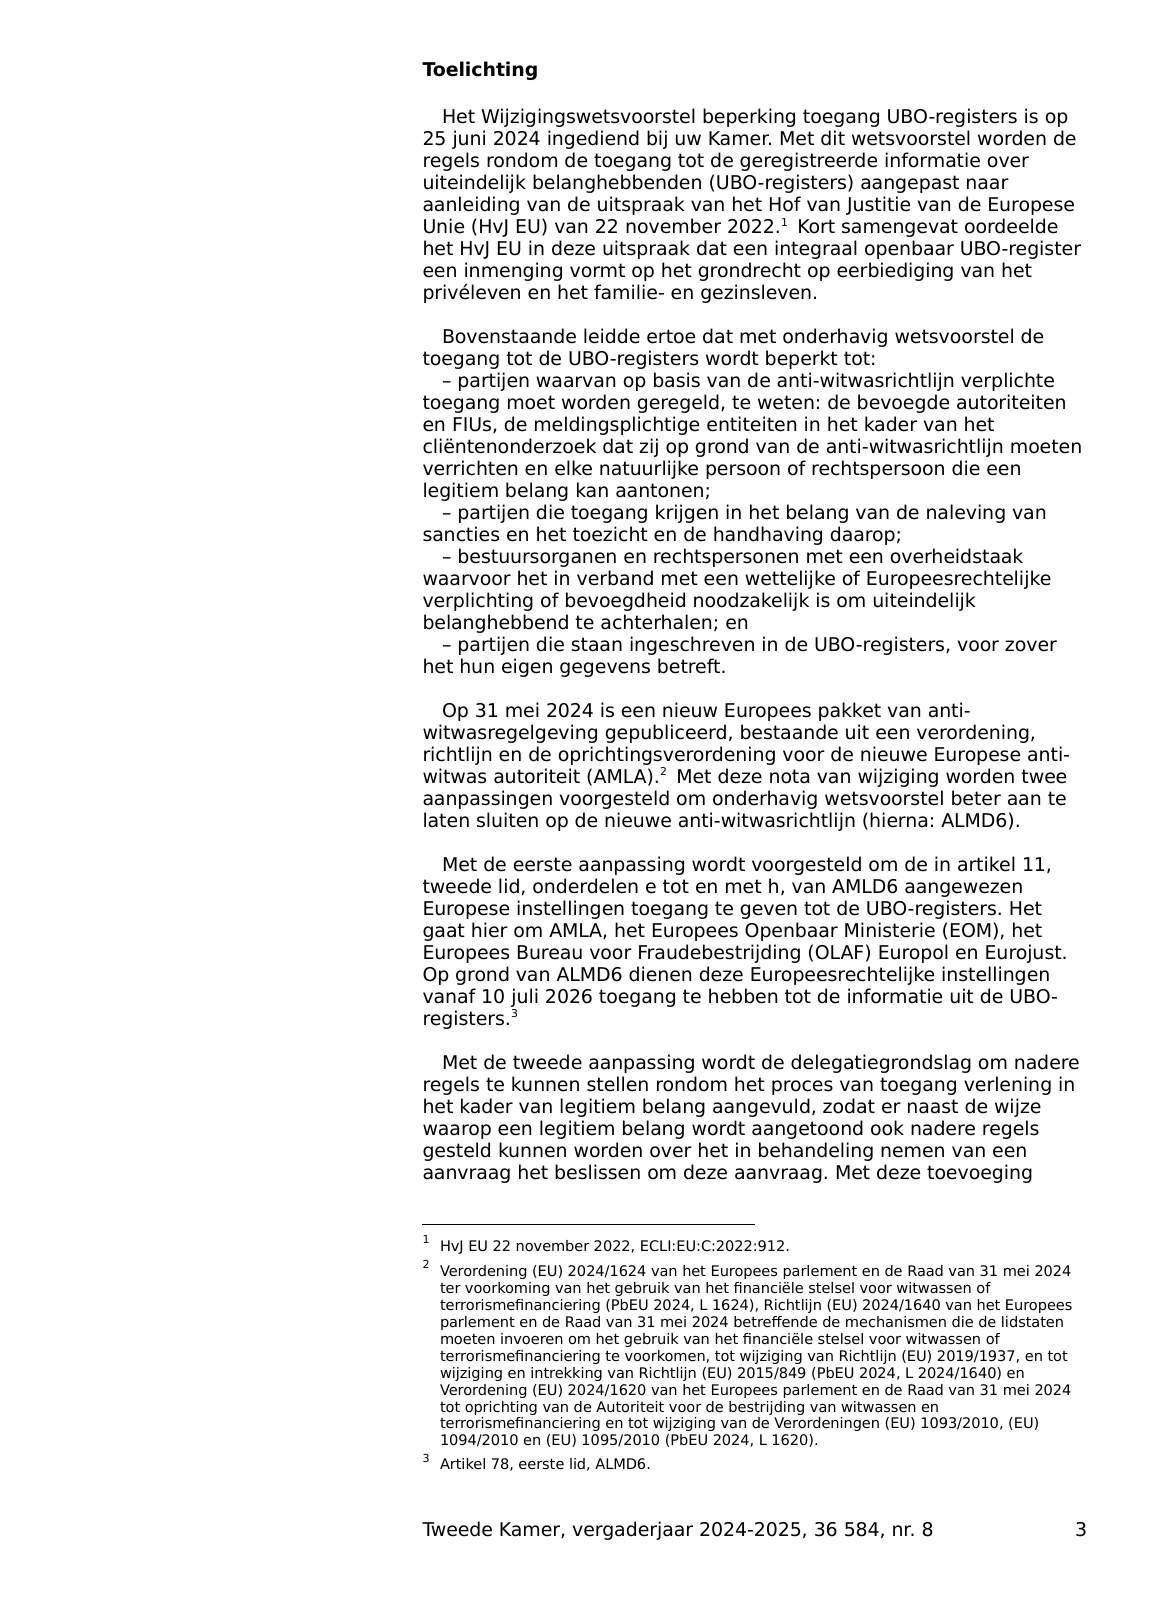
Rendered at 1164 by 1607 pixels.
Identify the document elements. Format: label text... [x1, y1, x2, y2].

text Met de tweede aanpassing wordt de delegatiegrondslag om nadere regels te kunnen stellen rondom het proces van toegang verlening in het kader van legitiem belang aangevuld, zodat er naast de wijze waarop een legitiem belang wordt aangetoond ook nadere regels gesteld kunnen worden over het in behandeling nemen van een aanvraag het beslissen om deze aanvraag. Met deze toevoeging [422, 1052, 1087, 1184]
text – partijen waarvan op basis van de anti-witwasrichtlijn verplichte toegang moet worden geregeld, te weten: de bevoegde autoriteiten en FIUs, de meldingsplichtige entiteiten in het kader van het cliëntenonderzoek dat zij op grond van de anti-witwasrichtlijn moeten verrichten en elke natuurlijke persoon of rechtspersoon die een legitiem belang kan aantonen; [422, 370, 1087, 502]
text – partijen die staan ingeschreven in de UBO-registers, voor zover het hun eigen gegevens betreft. [422, 634, 1087, 678]
text Het Wijzigingswetsvoorstel beperking toegang UBO-registers is op 25 juni 2024 ingediend bij uw Kamer. Met dit wetsvoorstel worden de regels rondom de toegang tot de geregistreerde informatie over uiteindelijk belanghebbenden (UBO-registers) aangepast naar aanleiding van de uitspraak van het Hof van Justitie van de Europese Unie (HvJ EU) van 22 november 2022. Kort samengevat oordeelde het HvJ EU in deze uitspraak dat een integraal openbaar UBO-register een inmenging vormt op het grondrecht op eerbiediging van het privéleven en het familie- en gezinsleven. [422, 106, 1087, 304]
text Bovenstaande leidde ertoe dat met onderhavig wetsvoorstel de toegang tot de UBO-registers wordt beperkt tot: [422, 326, 1087, 370]
text Met de eerste aanpassing wordt voorgesteld om de in artikel 11, tweede lid, onderdelen e tot en met h, van AMLD6 aangewezen Europese instellingen toegang te geven tot de UBO-registers. Het gaat hier om AMLA, het Europees Openbaar Ministerie (EOM), het Europees Bureau voor Fraudebestrijding (OLAF) Europol en Eurojust. Op grond van ALMD6 dienen deze Europeesrechtelijke instellingen vanaf 10 juli 2026 toegang te hebben tot de informatie uit de UBO-registers. [422, 854, 1087, 1030]
text Verordening (EU) 2024/1624 van het Europees parlement en de Raad van 31 mei 2024 ter voorkoming van het gebruik van het financiële stelsel voor witwassen of terrorismefinanciering (PbEU 2024, L 1624), Richtlijn (EU) 2024/1640 van het Europees parlement en de Raad van 31 mei 2024 betreffende de mechanismen die de lidstaten moeten invoeren om het gebruik van het financiële stelsel voor witwassen of terrorismefinanciering te voorkomen, tot wijziging van Richtlijn (EU) 2019/1937, en tot wijziging en intrekking van Richtlijn (EU) 2015/849 (PbEU 2024, L 2024/1640) en Verordening (EU) 2024/1620 van het Europees parlement en de Raad van 31 mei 2024 tot oprichting van de Autoriteit voor de bestrijding van witwassen en terrorismefinanciering en tot wijziging van de Verordeningen (EU) 1093/2010, (EU) 1094/2010 en (EU) 1095/2010 (PbEU 2024, L 1620). [422, 1258, 1087, 1449]
text – bestuursorganen en rechtspersonen met een overheidstaak waarvoor het in verband met een wettelijke of Europeesrechtelijke verplichting of bevoegdheid noodzakelijk is om uiteindelijk belanghebbend te achterhalen; en [422, 546, 1087, 634]
text Artikel 78, eerste lid, ALMD6. [422, 1452, 1087, 1474]
subtitle Toelichting [422, 59, 1087, 81]
text Op 31 mei 2024 is een nieuw Europees pakket van anti-witwasregelgeving gepubliceerd, bestaande uit een verordening, richtlijn en de oprichtingsverordening voor de nieuwe Europese anti-witwas autoriteit (AMLA). Met deze nota van wijziging worden twee aanpassingen voorgesteld om onderhavig wetsvoorstel beter aan te laten sluiten op de nieuwe anti-witwasrichtlijn (hierna: ALMD6). [422, 700, 1087, 832]
text – partijen die toegang krijgen in het belang van de naleving van sancties en het toezicht en de handhaving daarop; [422, 502, 1087, 546]
text HvJ EU 22 november 2022, ECLI:EU:C:2022:912. [422, 1233, 1087, 1256]
